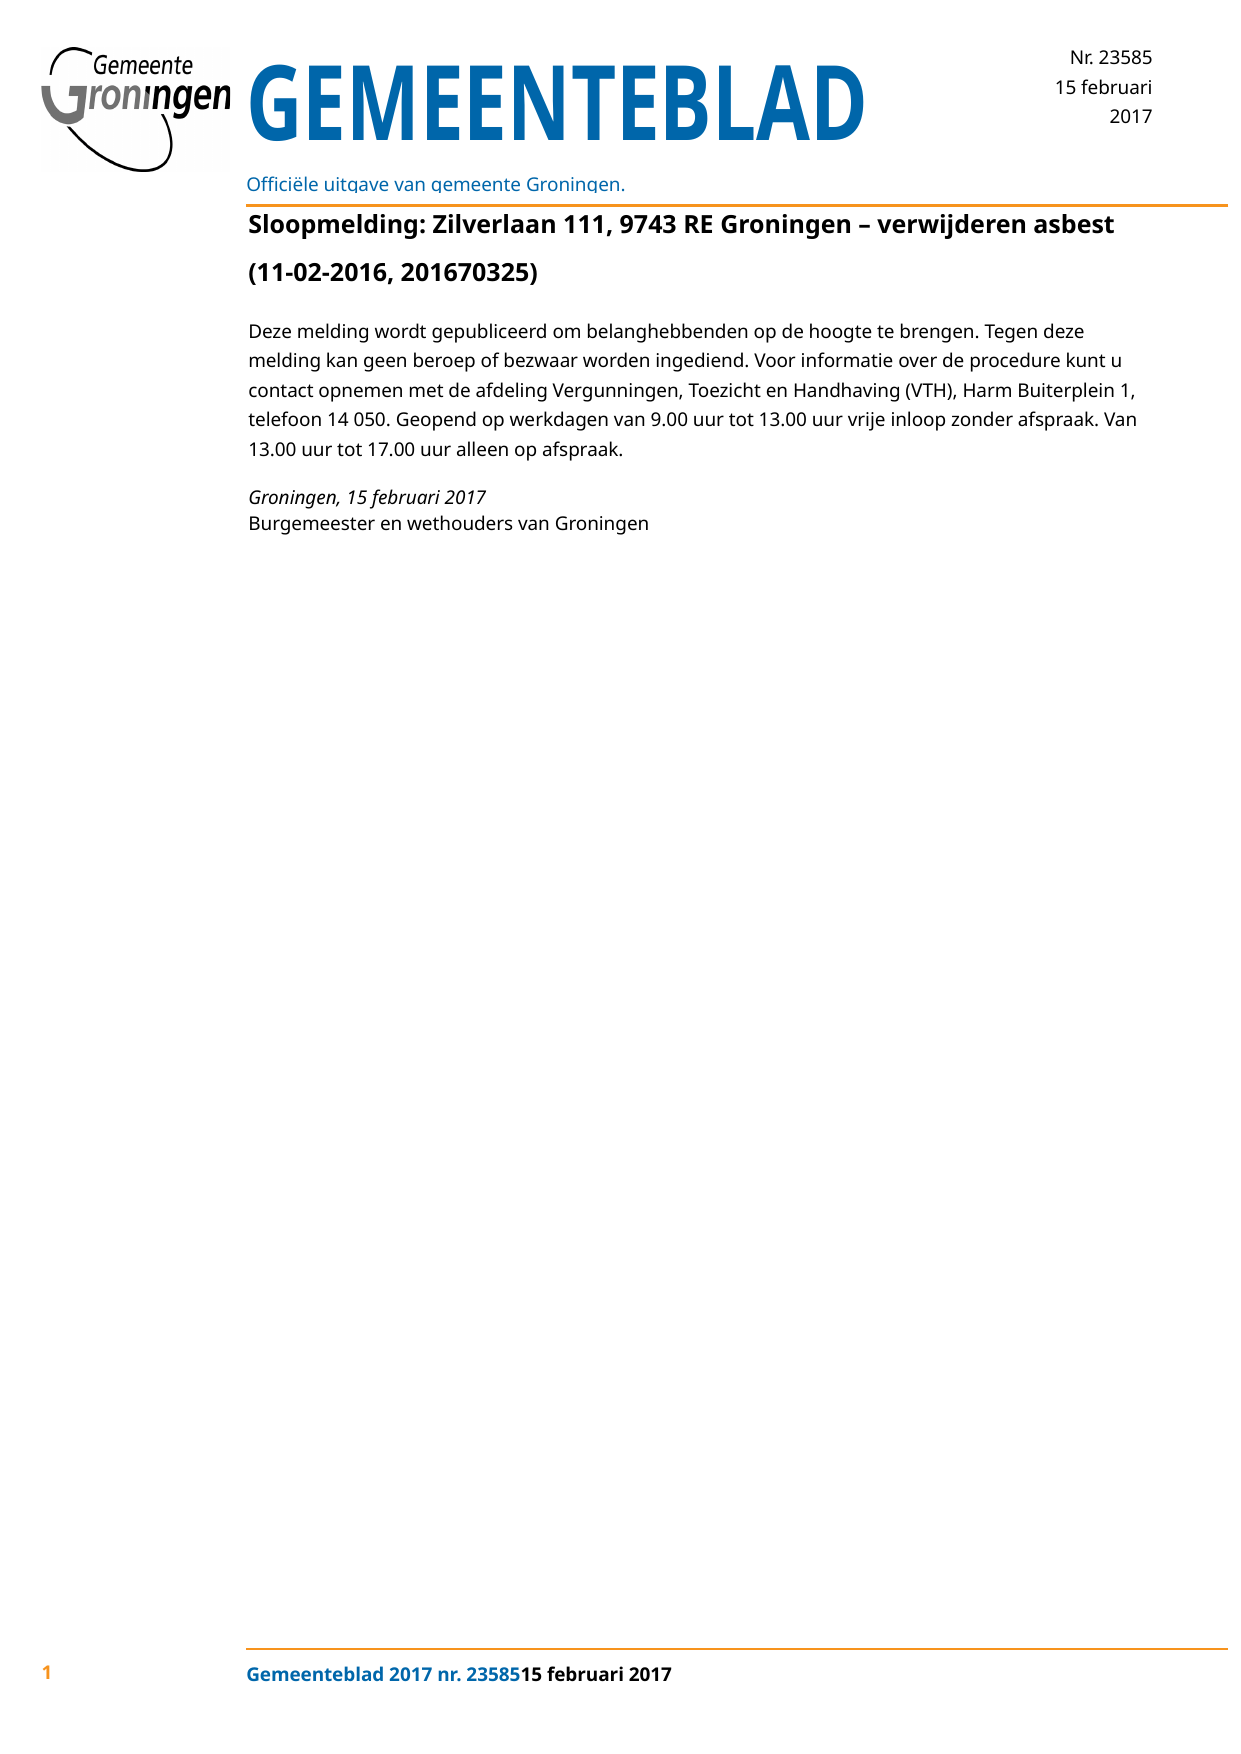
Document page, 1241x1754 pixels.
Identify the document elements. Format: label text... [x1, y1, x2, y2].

picture [41, 47, 231, 172]
text Deze melding wordt gepubliceerd om belanghebbenden op de hoogte te brengen. Tegen deze melding kan geen beroep of bezwaar worden ingediend. Voor informatie over de procedure kunt u contact opnemen met de afdeling Vergunningen, Toezicht en Handhaving (VTH), Harm Buiterplein 1, telefoon 14 050. Geopend op werkdagen van 9.00 uur tot 13.00 uur vrije inloop zonder afspraak. Van 13.00 uur tot 17.00 uur alleen op afspraak. [248, 318, 1152, 462]
text Burgemeester en wethouders van Groningen [248, 510, 1152, 536]
text Groningen, 15 februari 2017 [248, 484, 1152, 510]
text Sloopmelding: Zilverlaan 111, 9743 RE Groningen – verwijderen asbest (11-02-2016, 201670325) [248, 207, 1152, 288]
